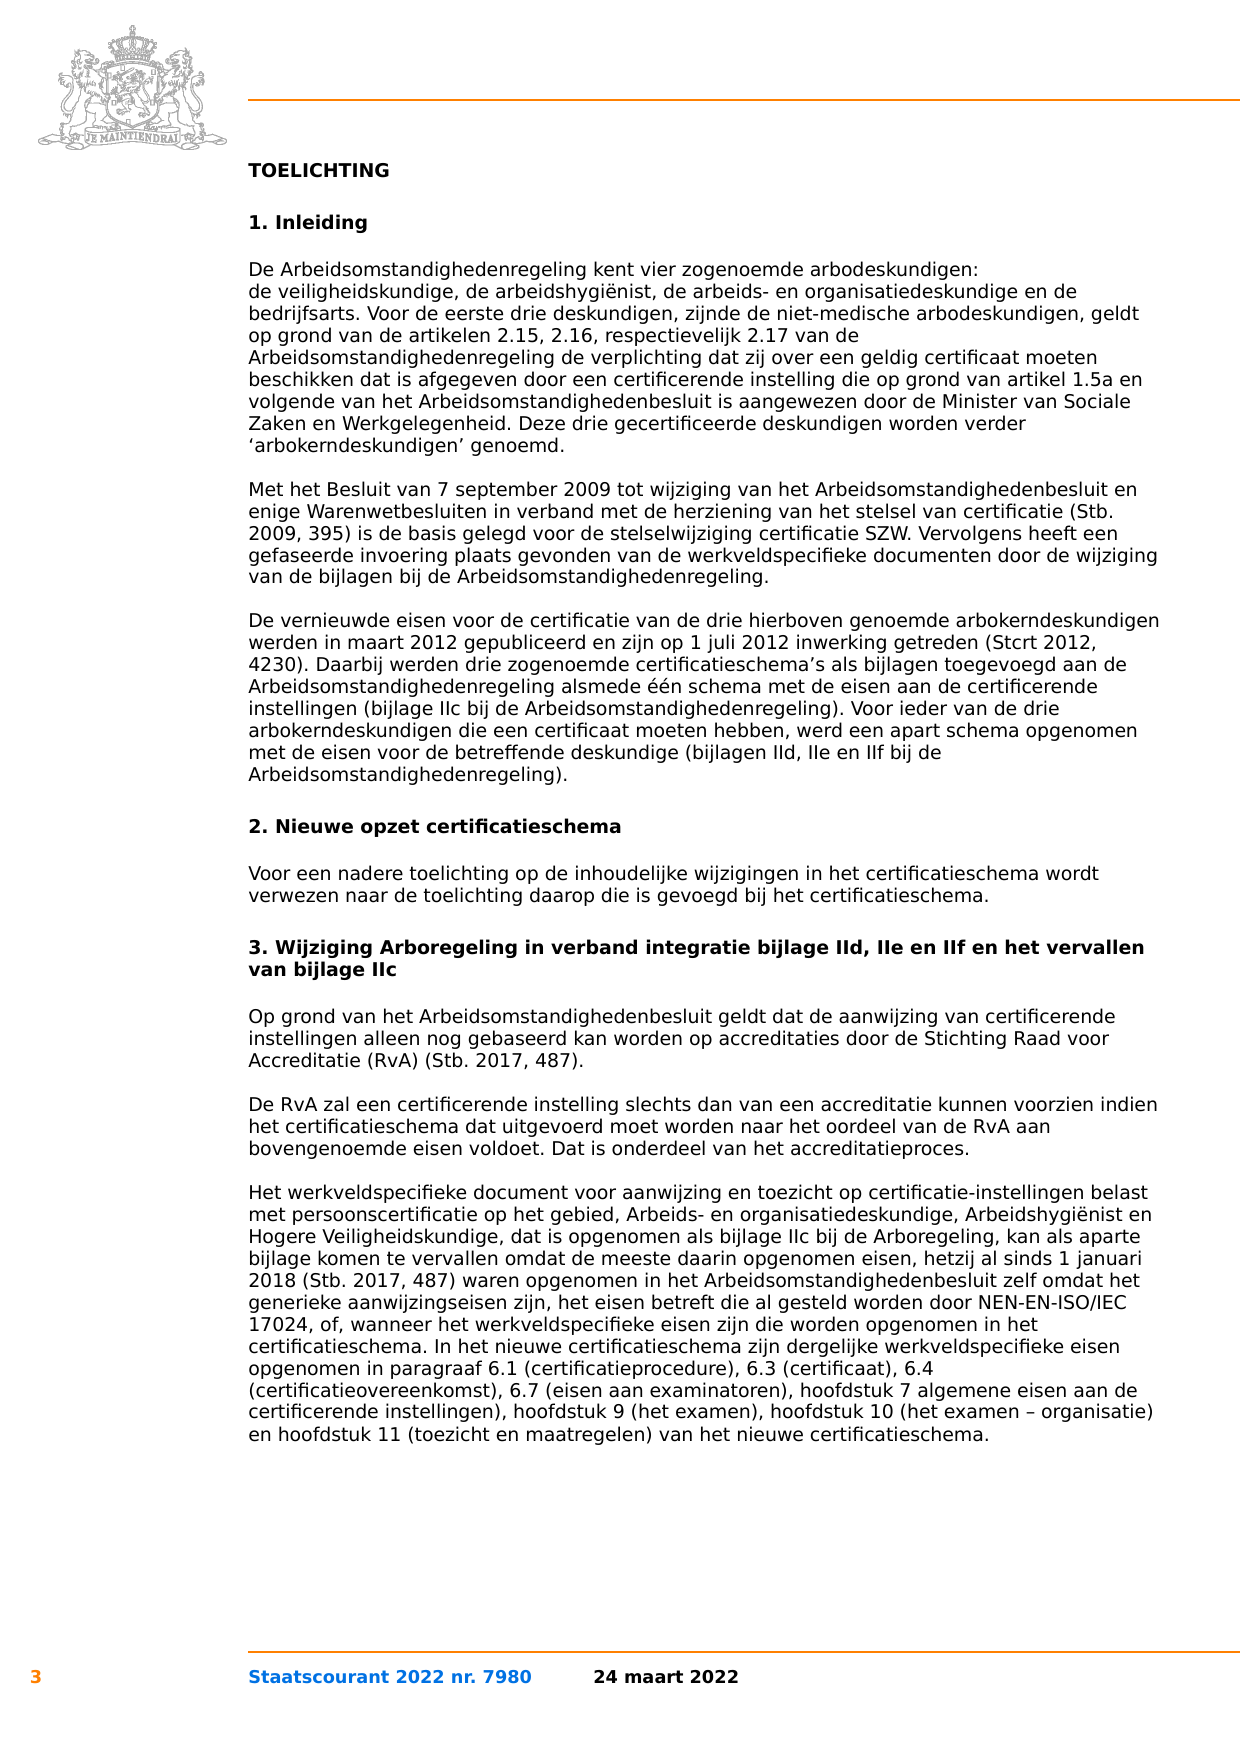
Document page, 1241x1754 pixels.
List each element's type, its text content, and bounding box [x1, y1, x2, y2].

text de veiligheidskundige, de arbeidshygiënist, de arbeids- en organisatiedeskundige en de bedrijfsarts. Voor de eerste drie deskundigen, zijnde de niet-medische arbodeskundigen, geldt op grond van de artikelen 2.15, 2.16, respectievelijk 2.17 van de Arbeidsomstandighedenregeling de verplichting dat zij over een geldig certificaat moeten beschikken dat is afgegeven door een certificerende instelling die op grond van artikel 1.5a en volgende van het Arbeidsomstandighedenbesluit is aangewezen door de Minister van Sociale Zaken en Werkgelegenheid. Deze drie gecertificeerde deskundigen worden verder ‘arbokerndeskundigen’ genoemd. [248, 281, 1163, 457]
subtitle 2. Nieuwe opzet certificatieschema [248, 816, 1163, 838]
text De Arbeidsomstandighedenregeling kent vier zogenoemde arbodeskundigen: [248, 259, 1163, 281]
text Op grond van het Arbeidsomstandighedenbesluit geldt dat de aanwijzing van certificerende instellingen alleen nog gebaseerd kan worden op accreditaties door de Stichting Raad voor Accreditatie (RvA) (Stb. 2017, 487). [248, 1006, 1163, 1072]
text De RvA zal een certificerende instelling slechts dan van een accreditatie kunnen voorzien indien het certificatieschema dat uitgevoerd moet worden naar het oordeel van de RvA aan bovengenoemde eisen voldoet. Dat is onderdeel van het accreditatieproces. [248, 1094, 1163, 1160]
text Met het Besluit van 7 september 2009 tot wijziging van het Arbeidsomstandighedenbesluit en enige Warenwetbesluiten in verband met de herziening van het stelsel van certificatie (Stb. 2009, 395) is de basis gelegd voor de stelselwijziging certificatie SZW. Vervolgens heeft een gefaseerde invoering plaats gevonden van de werkveldspecifieke documenten door de wijziging van de bijlagen bij de Arbeidsomstandighedenregeling. [248, 478, 1163, 588]
picture [38, 25, 227, 150]
text Voor een nadere toelichting op de inhoudelijke wijzigingen in het certificatieschema wordt verwezen naar de toelichting daarop die is gevoegd bij het certificatieschema. [248, 863, 1163, 907]
text De vernieuwde eisen voor de certificatie van de drie hierboven genoemde arbokerndeskundigen werden in maart 2012 gepubliceerd en zijn op 1 juli 2012 inwerking getreden (Stcrt 2012, 4230). Daarbij werden drie zogenoemde certificatieschema’s als bijlagen toegevoegd aan de Arbeidsomstandighedenregeling alsmede één schema met de eisen aan de certificerende instellingen (bijlage IIc bij de Arbeidsomstandighedenregeling). Voor ieder van de drie arbokerndeskundigen die een certificaat moeten hebben, werd een apart schema opgenomen met de eisen voor de betreffende deskundige (bijlagen IId, IIe en IIf bij de Arbeidsomstandighedenregeling). [248, 610, 1163, 786]
subtitle 1. Inleiding [248, 212, 1163, 234]
text Het werkveldspecifieke document voor aanwijzing en toezicht op certificatie-instellingen belast met persoonscertificatie op het gebied, Arbeids- en organisatiedeskundige, Arbeidshygiënist en Hogere Veiligheidskundige, dat is opgenomen als bijlage IIc bij de Arboregeling, kan als aparte bijlage komen te vervallen omdat de meeste daarin opgenomen eisen, hetzij al sinds 1 januari 2018 (Stb. 2017, 487) waren opgenomen in het Arbeidsomstandighedenbesluit zelf omdat het generieke aanwijzingseisen zijn, het eisen betreft die al gesteld worden door NEN-EN-ISO/IEC 17024, of, wanneer het werkveldspecifieke eisen zijn die worden opgenomen in het certificatieschema. In het nieuwe certificatieschema zijn dergelijke werkveldspecifieke eisen opgenomen in paragraaf 6.1 (certificatieprocedure), 6.3 (certificaat), 6.4 (certificatieovereenkomst), 6.7 (eisen aan examinatoren), hoofdstuk 7 algemene eisen aan de certificerende instellingen), hoofdstuk 9 (het examen), hoofdstuk 10 (het examen – organisatie) en hoofdstuk 11 (toezicht en maatregelen) van het nieuwe certificatieschema. [248, 1182, 1163, 1445]
subtitle 3. Wijziging Arboregeling in verband integratie bijlage IId, IIe en IIf en het vervallen van bijlage IIc [248, 937, 1163, 981]
subtitle TOELICHTING [248, 160, 1163, 182]
